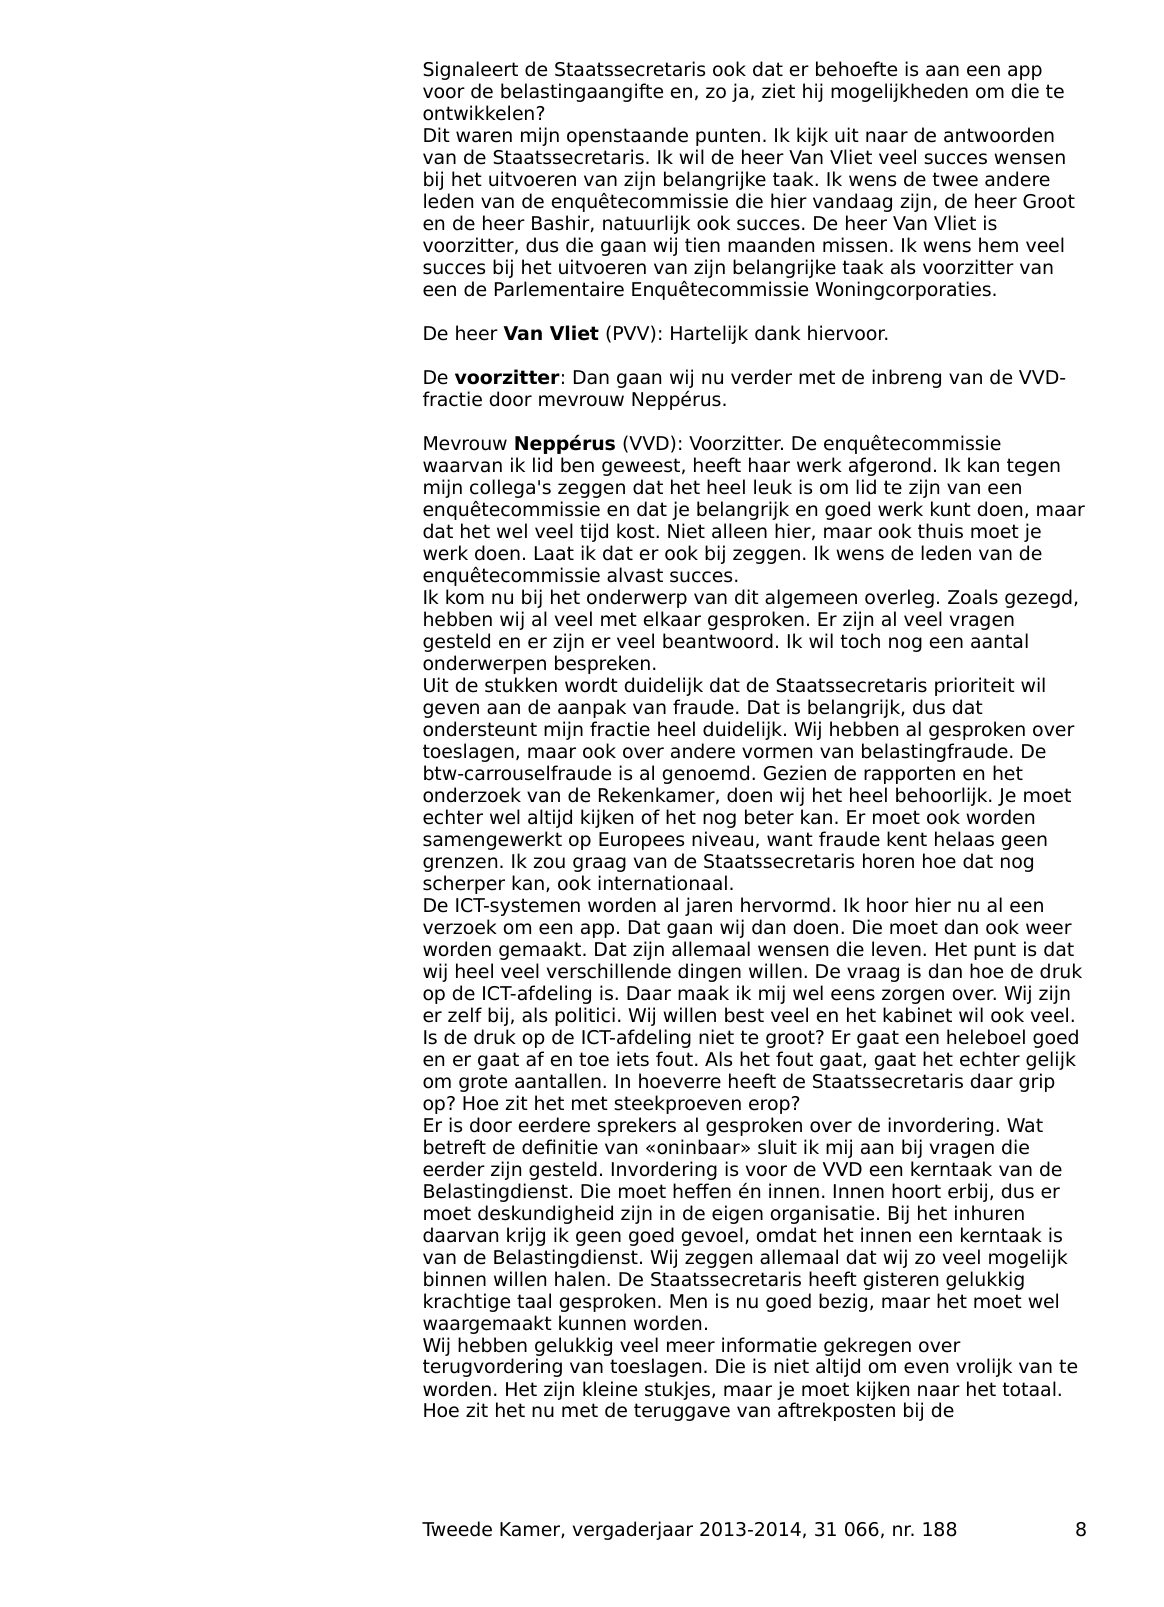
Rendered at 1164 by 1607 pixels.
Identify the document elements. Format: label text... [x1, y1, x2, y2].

text Wij hebben gelukkig veel meer informatie gekregen over terugvordering van toeslagen. Die is niet altijd om even vrolijk van te worden. Het zijn kleine stukjes, maar je moet kijken naar het totaal. Hoe zit het nu met de teruggave van aftrekposten bij de [422, 1334, 1087, 1422]
text Uit de stukken wordt duidelijk dat de Staatssecretaris prioriteit wil geven aan de aanpak van fraude. Dat is belangrijk, dus dat ondersteunt mijn fractie heel duidelijk. Wij hebben al gesproken over toeslagen, maar ook over andere vormen van belastingfraude. De btw-carrouselfraude is al genoemd. Gezien de rapporten en het onderzoek van de Rekenkamer, doen wij het heel behoorlijk. Je moet echter wel altijd kijken of het nog beter kan. Er moet ook worden samengewerkt op Europees niveau, want fraude kent helaas geen grenzen. Ik zou graag van de Staatssecretaris horen hoe dat nog scherper kan, ook internationaal. [422, 675, 1087, 895]
text Dit waren mijn openstaande punten. Ik kijk uit naar de antwoorden van de Staatssecretaris. Ik wil de heer Van Vliet veel succes wensen bij het uitvoeren van zijn belangrijke taak. Ik wens de twee andere leden van de enquêtecommissie die hier vandaag zijn, de heer Groot en de heer Bashir, natuurlijk ook succes. De heer Van Vliet is voorzitter, dus die gaan wij tien maanden missen. Ik wens hem veel succes bij het uitvoeren van zijn belangrijke taak als voorzitter van een de Parlementaire Enquêtecommissie Woningcorporaties. [422, 125, 1087, 301]
text Er is door eerdere sprekers al gesproken over de invordering. Wat betreft de definitie van «oninbaar» sluit ik mij aan bij vragen die eerder zijn gesteld. Invordering is voor de VVD een kerntaak van de Belastingdienst. Die moet heffen én innen. Innen hoort erbij, dus er moet deskundigheid zijn in de eigen organisatie. Bij het inhuren daarvan krijg ik geen goed gevoel, omdat het innen een kerntaak is van de Belastingdienst. Wij zeggen allemaal dat wij zo veel mogelijk binnen willen halen. De Staatssecretaris heeft gisteren gelukkig krachtige taal gesproken. Men is nu goed bezig, maar het moet wel waargemaakt kunnen worden. [422, 1115, 1087, 1334]
text De ICT-systemen worden al jaren hervormd. Ik hoor hier nu al een verzoek om een app. Dat gaan wij dan doen. Die moet dan ook weer worden gemaakt. Dat zijn allemaal wensen die leven. Het punt is dat wij heel veel verschillende dingen willen. De vraag is dan hoe de druk op de ICT-afdeling is. Daar maak ik mij wel eens zorgen over. Wij zijn er zelf bij, als politici. Wij willen best veel en het kabinet wil ook veel. Is de druk op de ICT-afdeling niet te groot? Er gaat een heleboel goed en er gaat af en toe iets fout. Als het fout gaat, gaat het echter gelijk om grote aantallen. In hoeverre heeft de Staatssecretaris daar grip op? Hoe zit het met steekproeven erop? [422, 895, 1087, 1115]
text De voorzitter: Dan gaan wij nu verder met de inbreng van de VVD-fractie door mevrouw Neppérus. [422, 367, 1087, 411]
text Ik kom nu bij het onderwerp van dit algemeen overleg. Zoals gezegd, hebben wij al veel met elkaar gesproken. Er zijn al veel vragen gesteld en er zijn er veel beantwoord. Ik wil toch nog een aantal onderwerpen bespreken. [422, 587, 1087, 675]
text Mevrouw Neppérus (VVD): Voorzitter. De enquêtecommissie waarvan ik lid ben geweest, heeft haar werk afgerond. Ik kan tegen mijn collega's zeggen dat het heel leuk is om lid te zijn van een enquêtecommissie en dat je belangrijk en goed werk kunt doen, maar dat het wel veel tijd kost. Niet alleen hier, maar ook thuis moet je werk doen. Laat ik dat er ook bij zeggen. Ik wens de leden van de enquêtecommissie alvast succes. [422, 433, 1087, 587]
text De heer Van Vliet (PVV): Hartelijk dank hiervoor. [422, 323, 1087, 345]
text Signaleert de Staatssecretaris ook dat er behoefte is aan een app voor de belastingaangifte en, zo ja, ziet hij mogelijkheden om die te ontwikkelen? [422, 59, 1087, 125]
